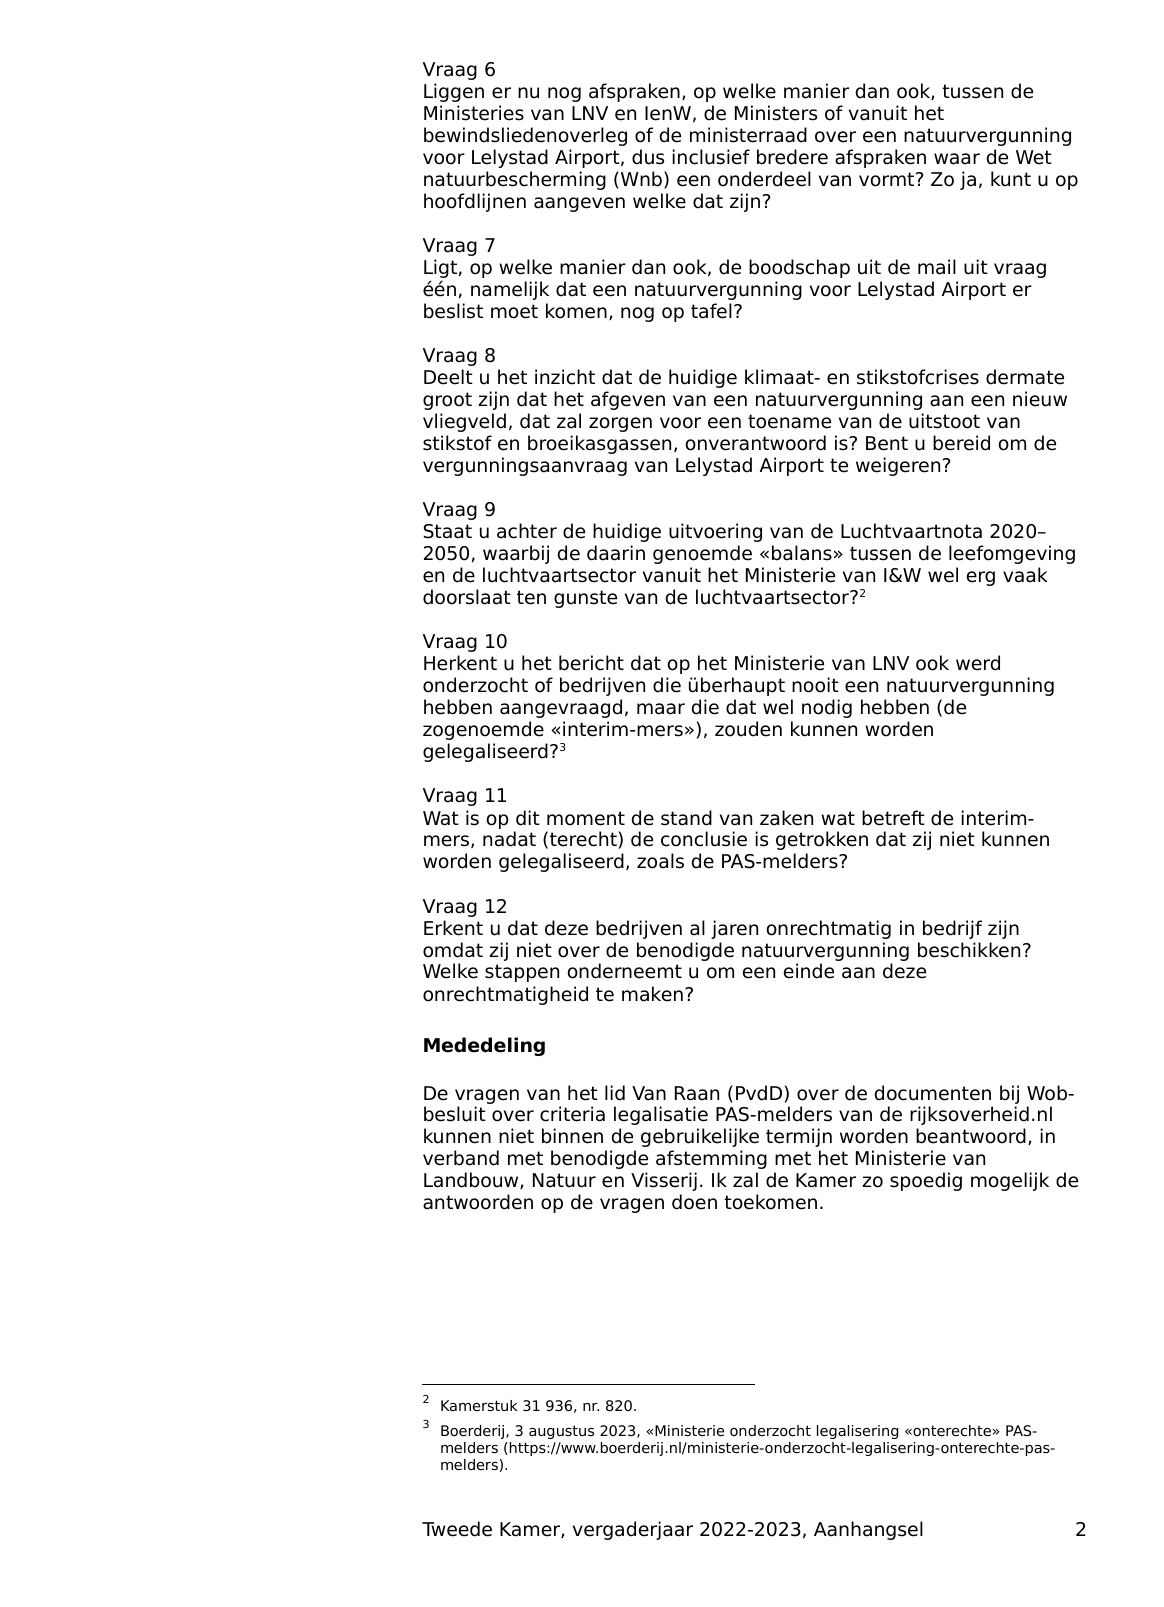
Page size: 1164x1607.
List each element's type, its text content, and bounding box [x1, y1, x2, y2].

text Vraag 11 [422, 785, 1087, 807]
text Vraag 10 [422, 631, 1087, 653]
text Kamerstuk 31 936, nr. 820. [422, 1393, 1087, 1416]
text Deelt u het inzicht dat de huidige klimaat- en stikstofcrises dermate groot zijn dat het afgeven van een natuurvergunning aan een nieuw vliegveld, dat zal zorgen voor een toename van de uitstoot van stikstof en broeikasgassen, onverantwoord is? Bent u bereid om de vergunningsaanvraag van Lelystad Airport te weigeren? [422, 367, 1087, 477]
text Herkent u het bericht dat op het Ministerie van LNV ook werd onderzocht of bedrijven die überhaupt nooit een natuurvergunning hebben aangevraagd, maar die dat wel nodig hebben (de zogenoemde «interim-mers»), zouden kunnen worden gelegaliseerd? [422, 653, 1087, 763]
text Ligt, op welke manier dan ook, de boodschap uit de mail uit vraag één, namelijk dat een natuurvergunning voor Lelystad Airport er beslist moet komen, nog op tafel? [422, 257, 1087, 323]
text Liggen er nu nog afspraken, op welke manier dan ook, tussen de Ministeries van LNV en IenW, de Ministers of vanuit het bewindsliedenoverleg of de ministerraad over een natuurvergunning voor Lelystad Airport, dus inclusief bredere afspraken waar de Wet natuurbescherming (Wnb) een onderdeel van vormt? Zo ja, kunt u op hoofdlijnen aangeven welke dat zijn? [422, 81, 1087, 213]
text Erkent u dat deze bedrijven al jaren onrechtmatig in bedrijf zijn omdat zij niet over de benodigde natuurvergunning beschikken? Welke stappen onderneemt u om een einde aan deze onrechtmatigheid te maken? [422, 917, 1087, 1005]
text Vraag 8 [422, 345, 1087, 367]
text Vraag 7 [422, 235, 1087, 257]
text Vraag 6 [422, 59, 1087, 81]
text De vragen van het lid Van Raan (PvdD) over de documenten bij Wob-besluit over criteria legalisatie PAS-melders van de rijksoverheid.nl kunnen niet binnen de gebruikelijke termijn worden beantwoord, in verband met benodigde afstemming met het Ministerie van Landbouw, Natuur en Visserij. Ik zal de Kamer zo spoedig mogelijk de antwoorden op de vragen doen toekomen. [422, 1082, 1087, 1214]
text Staat u achter de huidige uitvoering van de Luchtvaartnota 2020–2050, waarbij de daarin genoemde «balans» tussen de leefomgeving en de luchtvaartsector vanuit het Ministerie van I&W wel erg vaak doorslaat ten gunste van de luchtvaartsector? [422, 521, 1087, 609]
text Wat is op dit moment de stand van zaken wat betreft de interim-mers, nadat (terecht) de conclusie is getrokken dat zij niet kunnen worden gelegaliseerd, zoals de PAS-melders? [422, 807, 1087, 873]
text Vraag 12 [422, 896, 1087, 917]
text Boerderij, 3 augustus 2023, «Ministerie onderzocht legalisering «onterechte» PAS-melders (https://www.boerderij.nl/ministerie-onderzocht-legalisering-onterechte-pas-melders). [422, 1418, 1087, 1474]
text Vraag 9 [422, 499, 1087, 521]
subtitle Mededeling [422, 1035, 1087, 1057]
